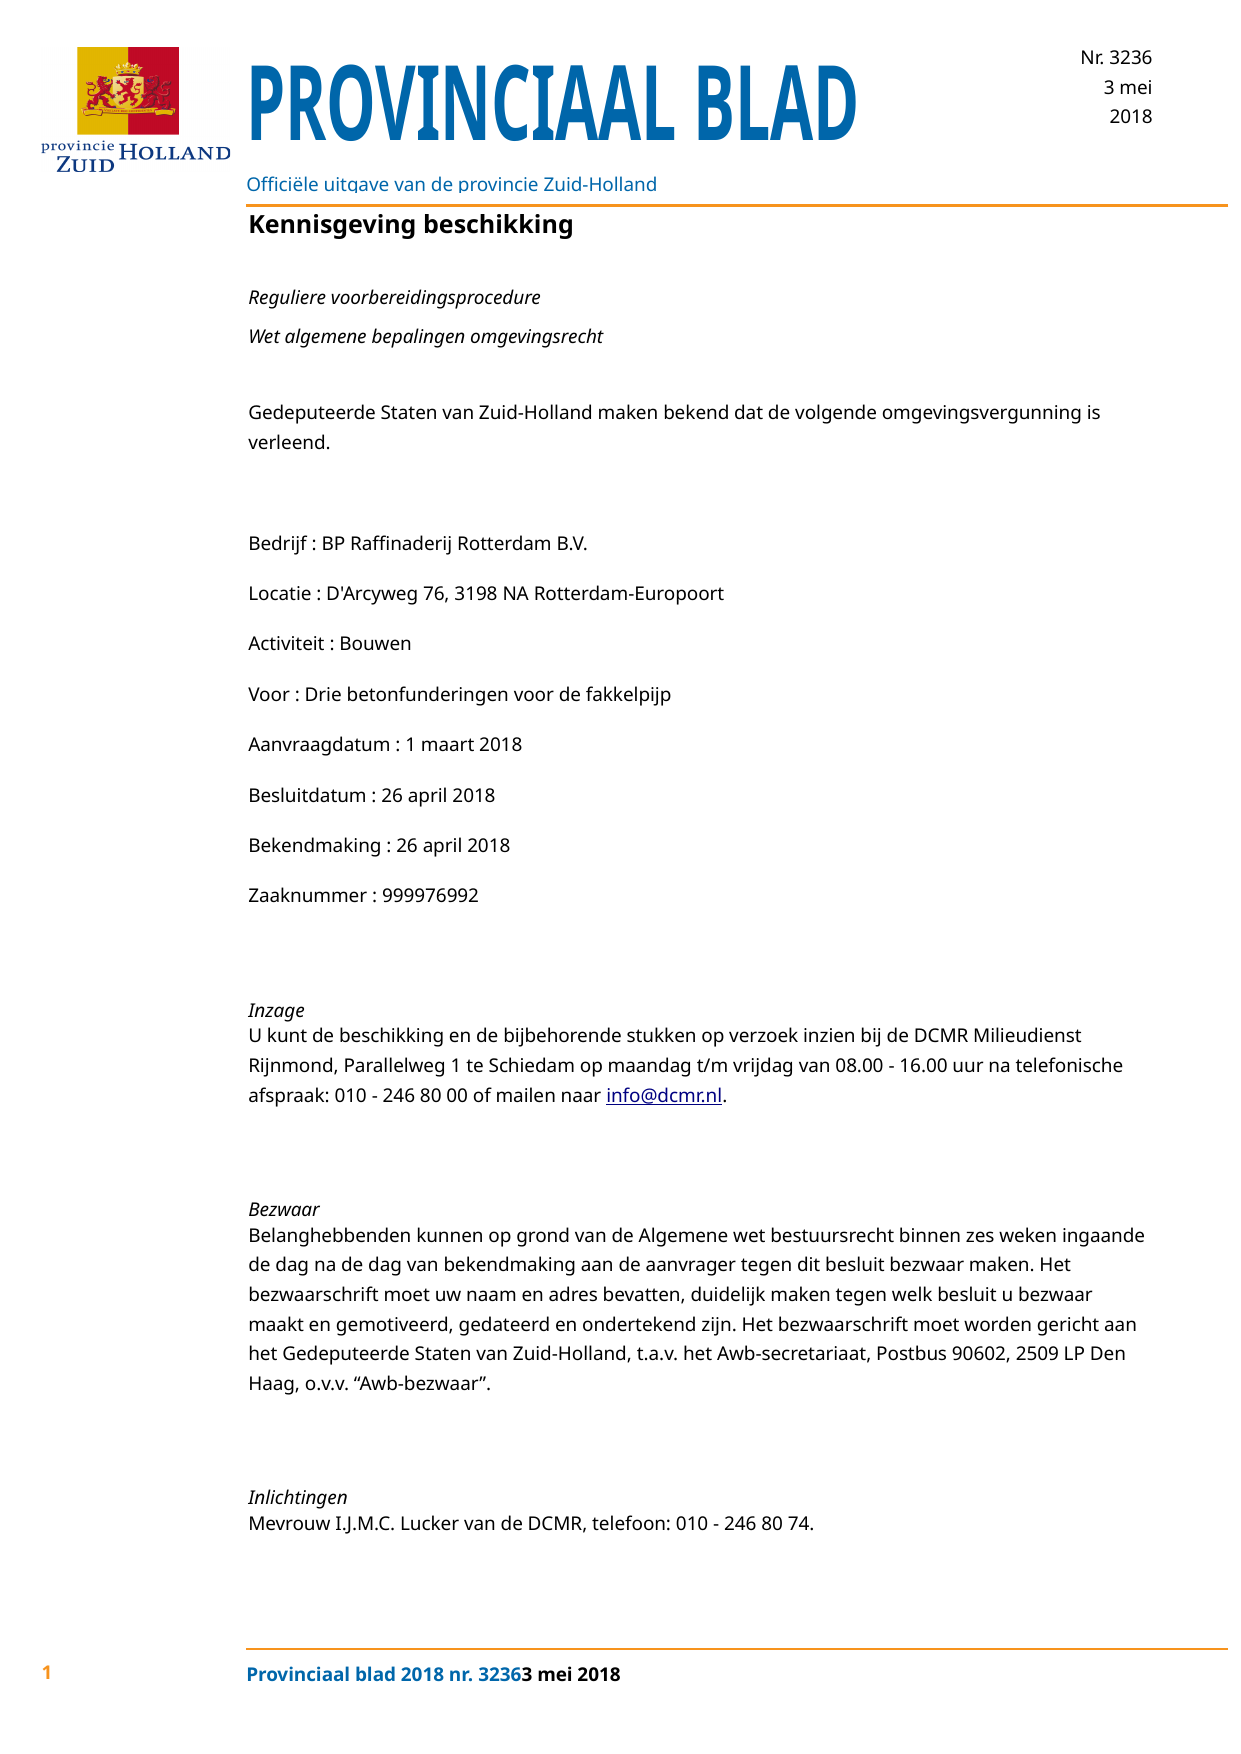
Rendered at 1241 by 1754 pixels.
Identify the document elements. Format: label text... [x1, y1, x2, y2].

text Aanvraagdatum : 1 maart 2018 [248, 731, 1152, 757]
text Activiteit : Bouwen [248, 631, 1152, 656]
text Bedrijf : BP Raffinaderij Rotterdam B.V. [248, 530, 1152, 555]
text Belanghebbenden kunnen op grond van de Algemene wet bestuursrecht binnen zes weken ingaande de dag na de dag van bekendmaking aan de aanvrager tegen dit besluit bezwaar maken. Het bezwaarschrift moet uw naam en adres bevatten, duidelijk maken tegen welk besluit u bezwaar maakt en gemotiveerd, gedateerd en ondertekend zijn. Het bezwaarschrift moet worden gericht aan het Gedeputeerde Staten van Zuid-Holland, t.a.v. het Awb-secretariaat, Postbus 90602, 2509 LP Den Haag, o.v.v. “Awb-bezwaar”. [248, 1222, 1152, 1396]
text Wet algemene bepalingen omgevingsrecht [248, 323, 1152, 349]
text Reguliere voorbereidingsprocedure [248, 284, 1152, 309]
picture [41, 47, 231, 172]
text Bezwaar [248, 1196, 1152, 1222]
text Locatie : D'Arcyweg 76, 3198 NA Rotterdam-Europoort [248, 580, 1152, 606]
text Inlichtingen [248, 1484, 1152, 1510]
text Inzage [248, 997, 1152, 1023]
text Gedeputeerde Staten van Zuid-Holland maken bekend dat de volgende omgevingsvergunning is verleend. [248, 399, 1152, 454]
text Kennisgeving beschikking [248, 207, 1152, 241]
text Zaaknummer : 999976992 [248, 883, 1152, 908]
text Mevrouw I.J.M.C. Lucker van de DCMR, telefoon: 010 - 246 80 74. [248, 1510, 1152, 1536]
text Voor : Drie betonfunderingen voor de fakkelpijp [248, 681, 1152, 707]
text U kunt de beschikking en de bijbehorende stukken op verzoek inzien bij de DCMR Milieudienst Rijnmond, Parallelweg 1 te Schiedam op maandag t/m vrijdag van 08.00 - 16.00 uur na telefonische afspraak: 010 - 246 80 00 of mailen naar info@dcmr.nl. [248, 1023, 1152, 1108]
text Besluitdatum : 26 april 2018 [248, 782, 1152, 807]
text Bekendmaking : 26 april 2018 [248, 832, 1152, 858]
